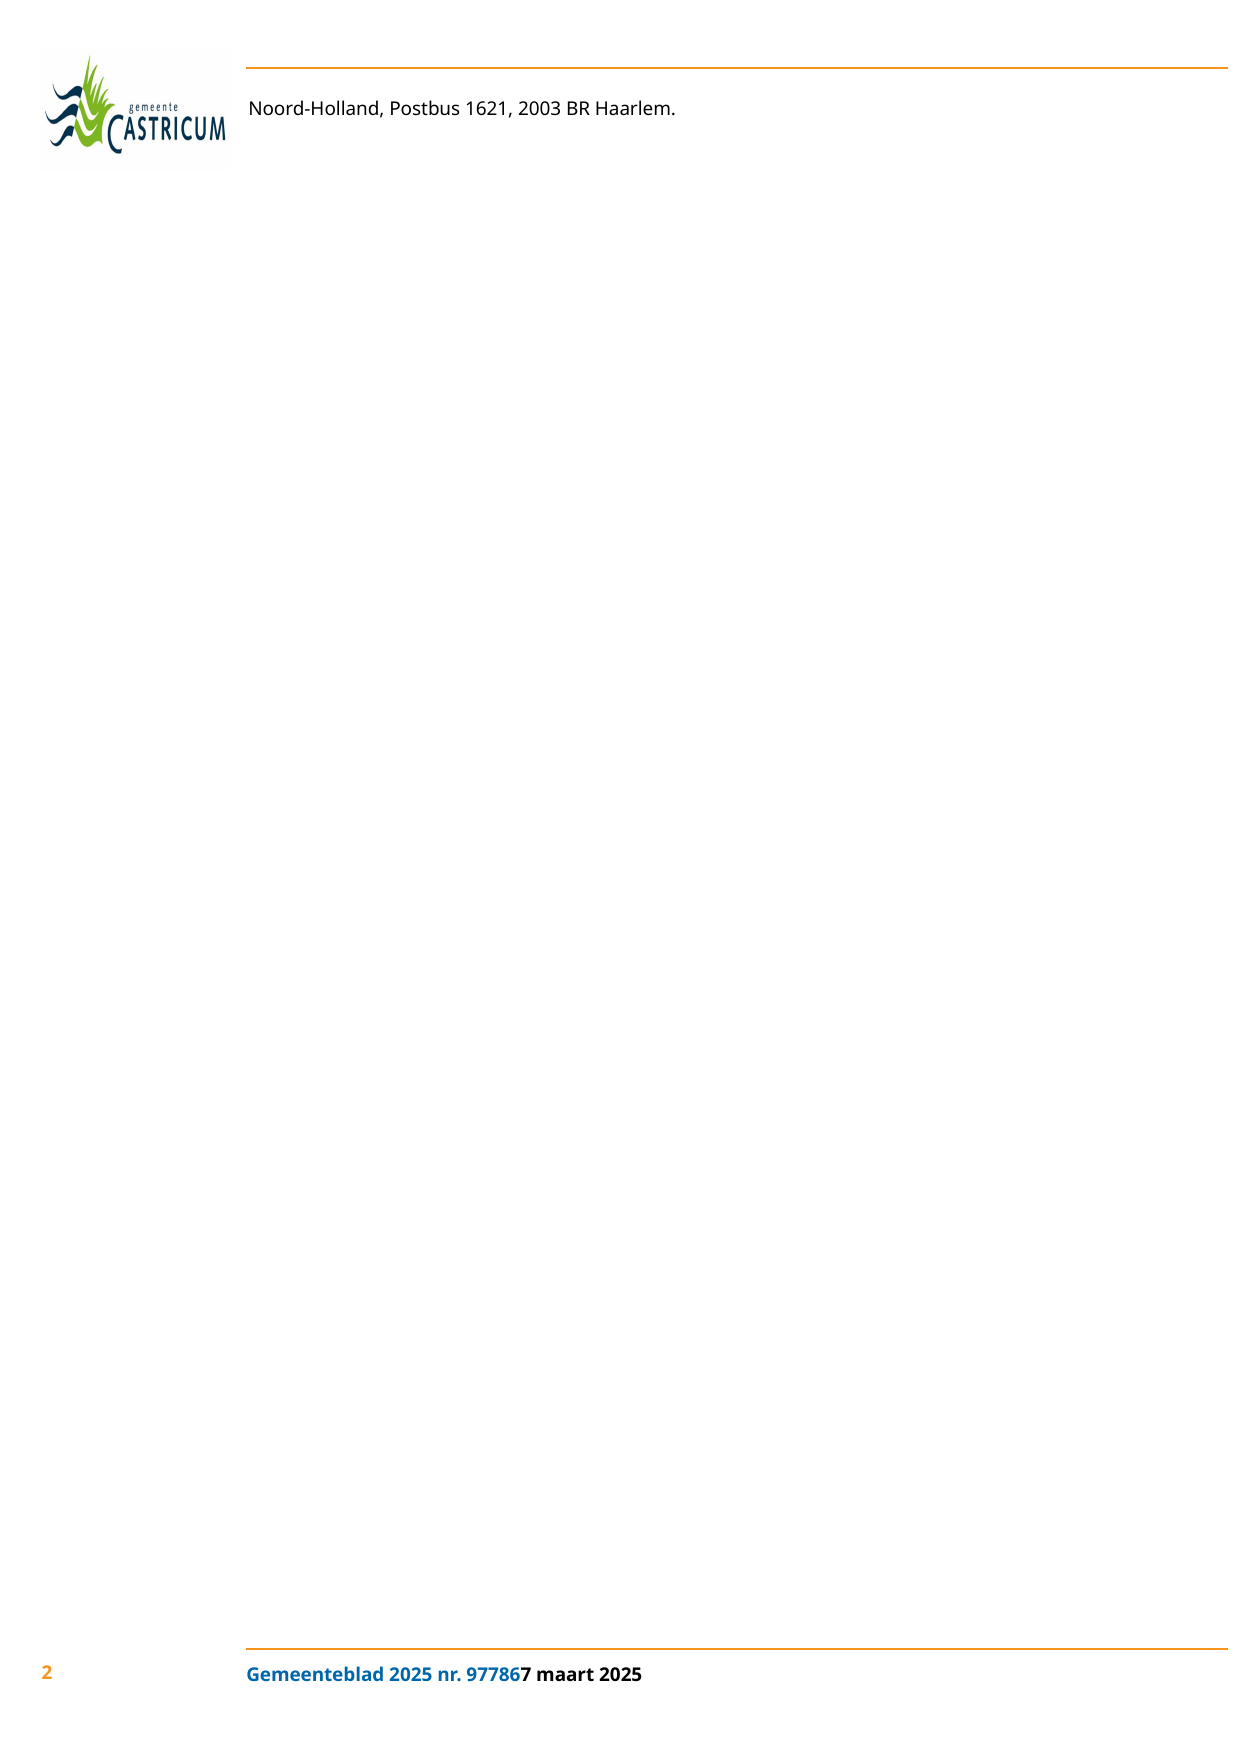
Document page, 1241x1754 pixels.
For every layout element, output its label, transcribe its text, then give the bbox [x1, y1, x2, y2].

text Noord-Holland, Postbus 1621, 2003 BR Haarlem. [248, 95, 1152, 121]
picture [41, 47, 231, 172]
